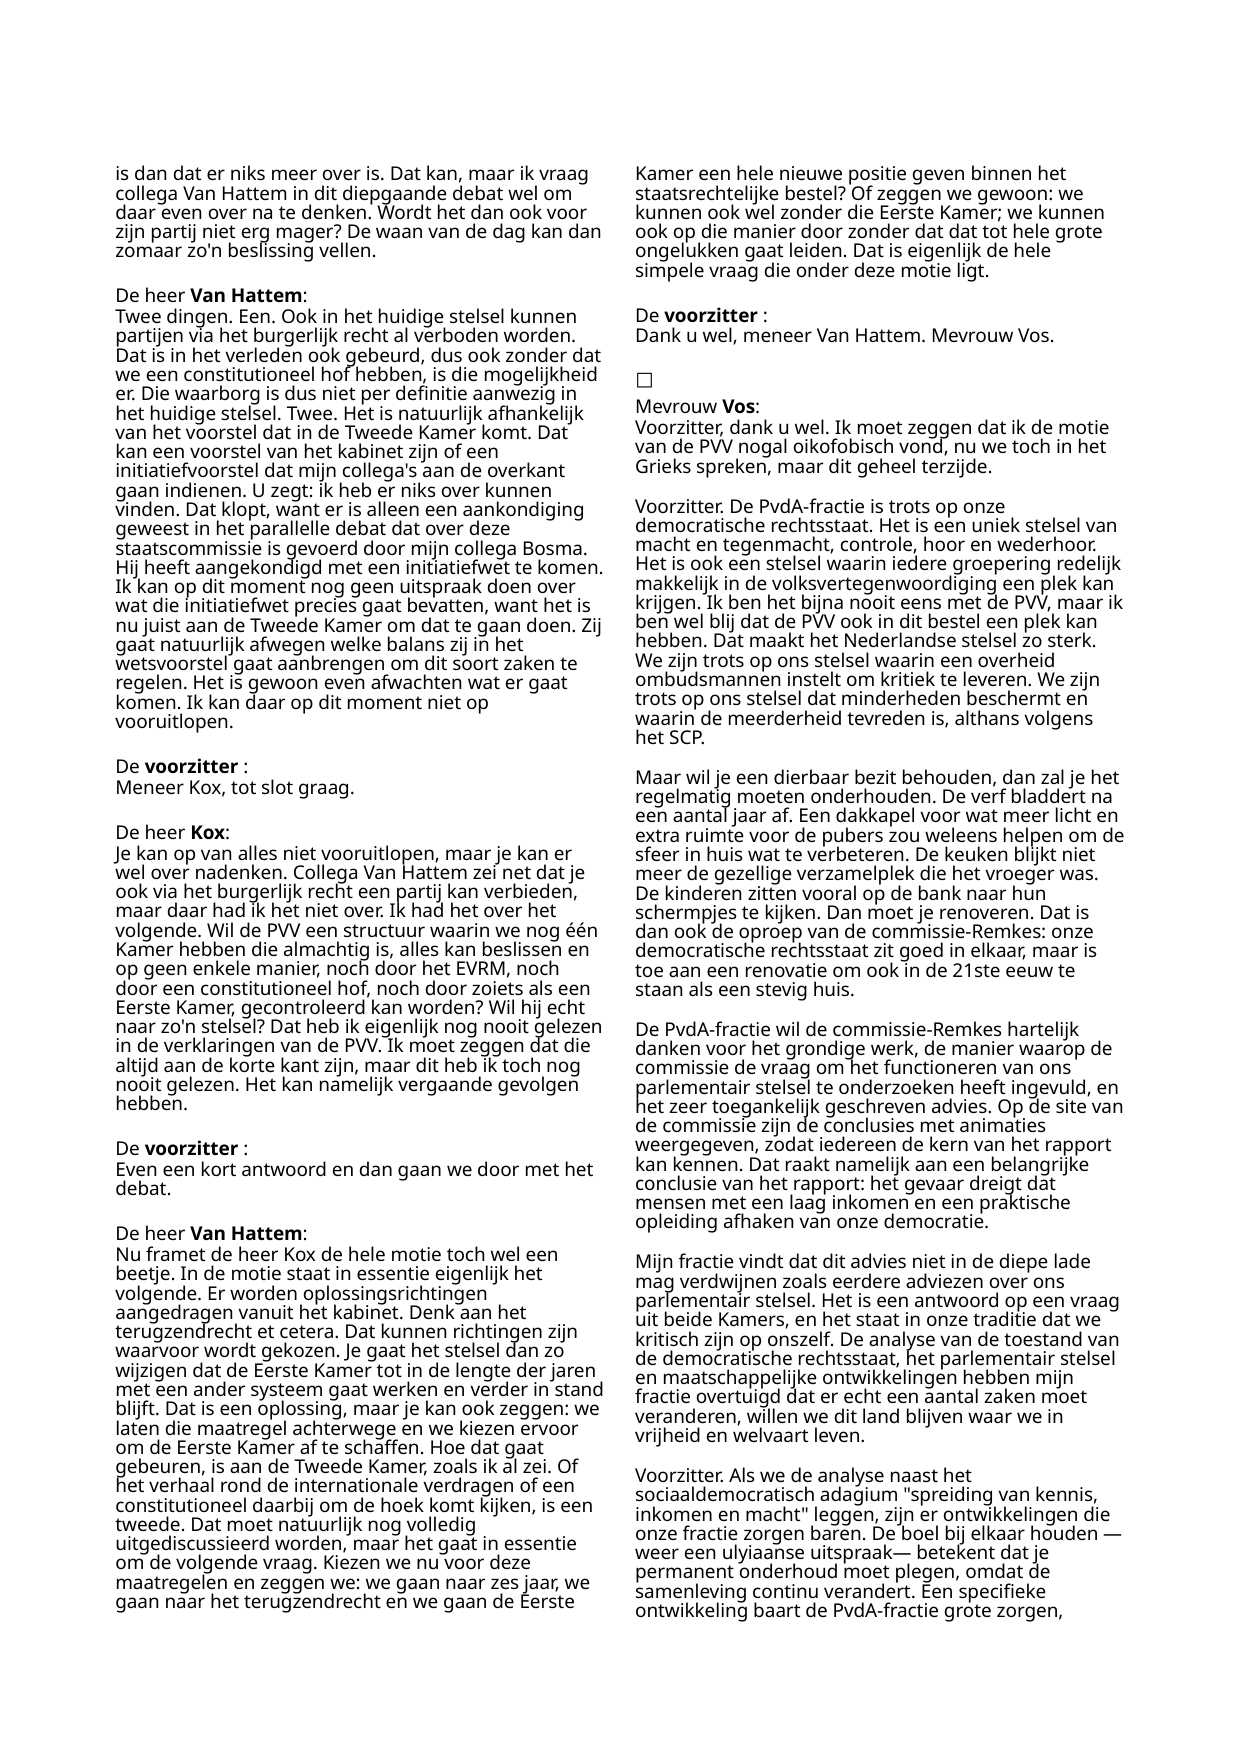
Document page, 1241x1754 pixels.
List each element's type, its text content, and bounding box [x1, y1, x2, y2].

text ⬜ [635, 368, 1125, 393]
text Je kan op van alles niet vooruitlopen, maar je kan er wel over nadenken. Collega Van Hattem zei net dat je ook via het burgerlijk recht een partij kan verbieden, maar daar had ik het niet over. Ik had het over het volgende. Wil de PVV een structuur waarin we nog één Kamer hebben die almachtig is, alles kan beslissen en op geen enkele manier, noch door het EVRM, noch door een constitutioneel hof, noch door zoiets als een Eerste Kamer, gecontroleerd kan worden? Wil hij echt naar zo'n stelsel? Dat heb ik eigenlijk nog nooit gelezen in de verklaringen van de PVV. Ik moet zeggen dat die altijd aan de korte kant zijn, maar dit heb ik toch nog nooit gelezen. Het kan namelijk vergaande gevolgen hebben. [115, 844, 605, 1114]
text Maar wil je een dierbaar bezit behouden, dan zal je het regelmatig moeten onderhouden. De verf bladdert na een aantal jaar af. Een dakkapel voor wat meer licht en extra ruimte voor de pubers zou weleens helpen om de sfeer in huis wat te verbeteren. De keuken blijkt niet meer de gezellige verzamelplek die het vroeger was. De kinderen zitten vooral op de bank naar hun schermpjes te kijken. Dan moet je renoveren. Dat is dan ook de oproep van de commissie-Remkes: onze democratische rechtsstaat zit goed in elkaar, maar is toe aan een renovatie om ook in de 21ste eeuw te staan als een stevig huis. [635, 769, 1125, 1000]
text De voorzitter : [115, 753, 605, 779]
text Kamer een hele nieuwe positie geven binnen het staatsrechtelijke bestel? Of zeggen we gewoon: we kunnen ook wel zonder die Eerste Kamer; we kunnen ook op die manier door zonder dat dat tot hele grote ongelukken gaat leiden. Dat is eigenlijk de hele simpele vraag die onder deze motie ligt. [635, 165, 1125, 281]
text Twee dingen. Een. Ook in het huidige stelsel kunnen partijen via het burgerlijk recht al verboden worden. Dat is in het verleden ook gebeurd, dus ook zonder dat we een constitutioneel hof hebben, is die mogelijkheid er. Die waarborg is dus niet per definitie aanwezig in het huidige stelsel. Twee. Het is natuurlijk afhankelijk van het voorstel dat in de Tweede Kamer komt. Dat kan een voorstel van het kabinet zijn of een initiatiefvoorstel dat mijn collega's aan de overkant gaan indienen. U zegt: ik heb er niks over kunnen vinden. Dat klopt, want er is alleen een aankondiging geweest in het parallelle debat dat over deze staatscommissie is gevoerd door mijn collega Bosma. Hij heeft aangekondigd met een initiatiefwet te komen. Ik kan op dit moment nog geen uitspraak doen over wat die initiatiefwet precies gaat bevatten, want het is nu juist aan de Tweede Kamer om dat te gaan doen. Zij gaat natuurlijk afwegen welke balans zij in het wetsvoorstel gaat aanbrengen om dit soort zaken te regelen. Het is gewoon even afwachten wat er gaat komen. Ik kan daar op dit moment niet op vooruitlopen. [115, 308, 605, 732]
text De heer Van Hattem: [115, 282, 605, 308]
text is dan dat er niks meer over is. Dat kan, maar ik vraag collega Van Hattem in dit diepgaande debat wel om daar even over na te denken. Wordt het dan ook voor zijn partij niet erg mager? De waan van de dag kan dan zomaar zo'n beslissing vellen. [115, 165, 605, 262]
text De voorzitter : [635, 302, 1125, 327]
text De voorzitter : [115, 1135, 605, 1161]
text Voorzitter, dank u wel. Ik moet zeggen dat ik de motie van de PVV nogal oikofobisch vond, nu we toch in het Grieks spreken, maar dit geheel terzijde. [635, 419, 1125, 477]
text De heer Kox: [115, 819, 605, 844]
text Voorzitter. Als we de analyse naast het sociaaldemocratisch adagium "spreiding van kennis, inkomen en macht" leggen, zijn er ontwikkelingen die onze fractie zorgen baren. De boel bij elkaar houden — weer een ulyiaanse uitspraak— betekent dat je permanent onderhoud moet plegen, omdat de samenleving continu verandert. Een specifieke ontwikkeling baart de PvdA-fractie grote zorgen, [635, 1467, 1125, 1621]
text De PvdA-fractie wil de commissie-Remkes hartelijk danken voor het grondige werk, de manier waarop de commissie de vraag om het functioneren van ons parlementair stelsel te onderzoeken heeft ingevuld, en het zeer toegankelijk geschreven advies. Op de site van de commissie zijn de conclusies met animaties weergegeven, zodat iedereen de kern van het rapport kan kennen. Dat raakt namelijk aan een belangrijke conclusie van het rapport: het gevaar dreigt dat mensen met een laag inkomen en een praktische opleiding afhaken van onze democratie. [635, 1021, 1125, 1233]
text Mevrouw Vos: [635, 393, 1125, 419]
text Mijn fractie vindt dat dit advies niet in de diepe lade mag verdwijnen zoals eerdere adviezen over ons parlementair stelsel. Het is een antwoord op een vraag uit beide Kamers, en het staat in onze traditie dat we kritisch zijn op onszelf. De analyse van de toestand van de democratische rechtsstaat, het parlementair stelsel en maatschappelijke ontwikkelingen hebben mijn fractie overtuigd dat er echt een aantal zaken moet veranderen, willen we dit land blijven waar we in vrijheid en welvaart leven. [635, 1253, 1125, 1446]
text Even een kort antwoord en dan gaan we door met het debat. [115, 1161, 605, 1199]
text Meneer Kox, tot slot graag. [115, 779, 605, 798]
text De heer Van Hattem: [115, 1220, 605, 1246]
text Voorzitter. De PvdA-fractie is trots op onze democratische rechtsstaat. Het is een uniek stelsel van macht en tegenmacht, controle, hoor en wederhoor. Het is ook een stelsel waarin iedere groepering redelijk makkelijk in de volksvertegenwoordiging een plek kan krijgen. Ik ben het bijna nooit eens met de PVV, maar ik ben wel blij dat de PVV ook in dit bestel een plek kan hebben. Dat maakt het Nederlandse stelsel zo sterk. We zijn trots op ons stelsel waarin een overheid ombudsmannen instelt om kritiek te leveren. We zijn trots op ons stelsel dat minderheden beschermt en waarin de meerderheid tevreden is, althans volgens het SCP. [635, 498, 1125, 748]
text Nu framet de heer Kox de hele motie toch wel een beetje. In de motie staat in essentie eigenlijk het volgende. Er worden oplossingsrichtingen aangedragen vanuit het kabinet. Denk aan het terugzendrecht et cetera. Dat kunnen richtingen zijn waarvoor wordt gekozen. Je gaat het stelsel dan zo wijzigen dat de Eerste Kamer tot in de lengte der jaren met een ander systeem gaat werken en verder in stand blijft. Dat is een oplossing, maar je kan ook zeggen: we laten die maatregel achterwege en we kiezen ervoor om de Eerste Kamer af te schaffen. Hoe dat gaat gebeuren, is aan de Tweede Kamer, zoals ik al zei. Of het verhaal rond de internationale verdragen of een constitutioneel daarbij om de hoek komt kijken, is een tweede. Dat moet natuurlijk nog volledig uitgediscussieerd worden, maar het gaat in essentie om de volgende vraag. Kiezen we nu voor deze maatregelen en zeggen we: we gaan naar zes jaar, we gaan naar het terugzendrecht en we gaan de Eerste [115, 1246, 605, 1612]
text Dank u wel, meneer Van Hattem. Mevrouw Vos. [635, 327, 1125, 347]
